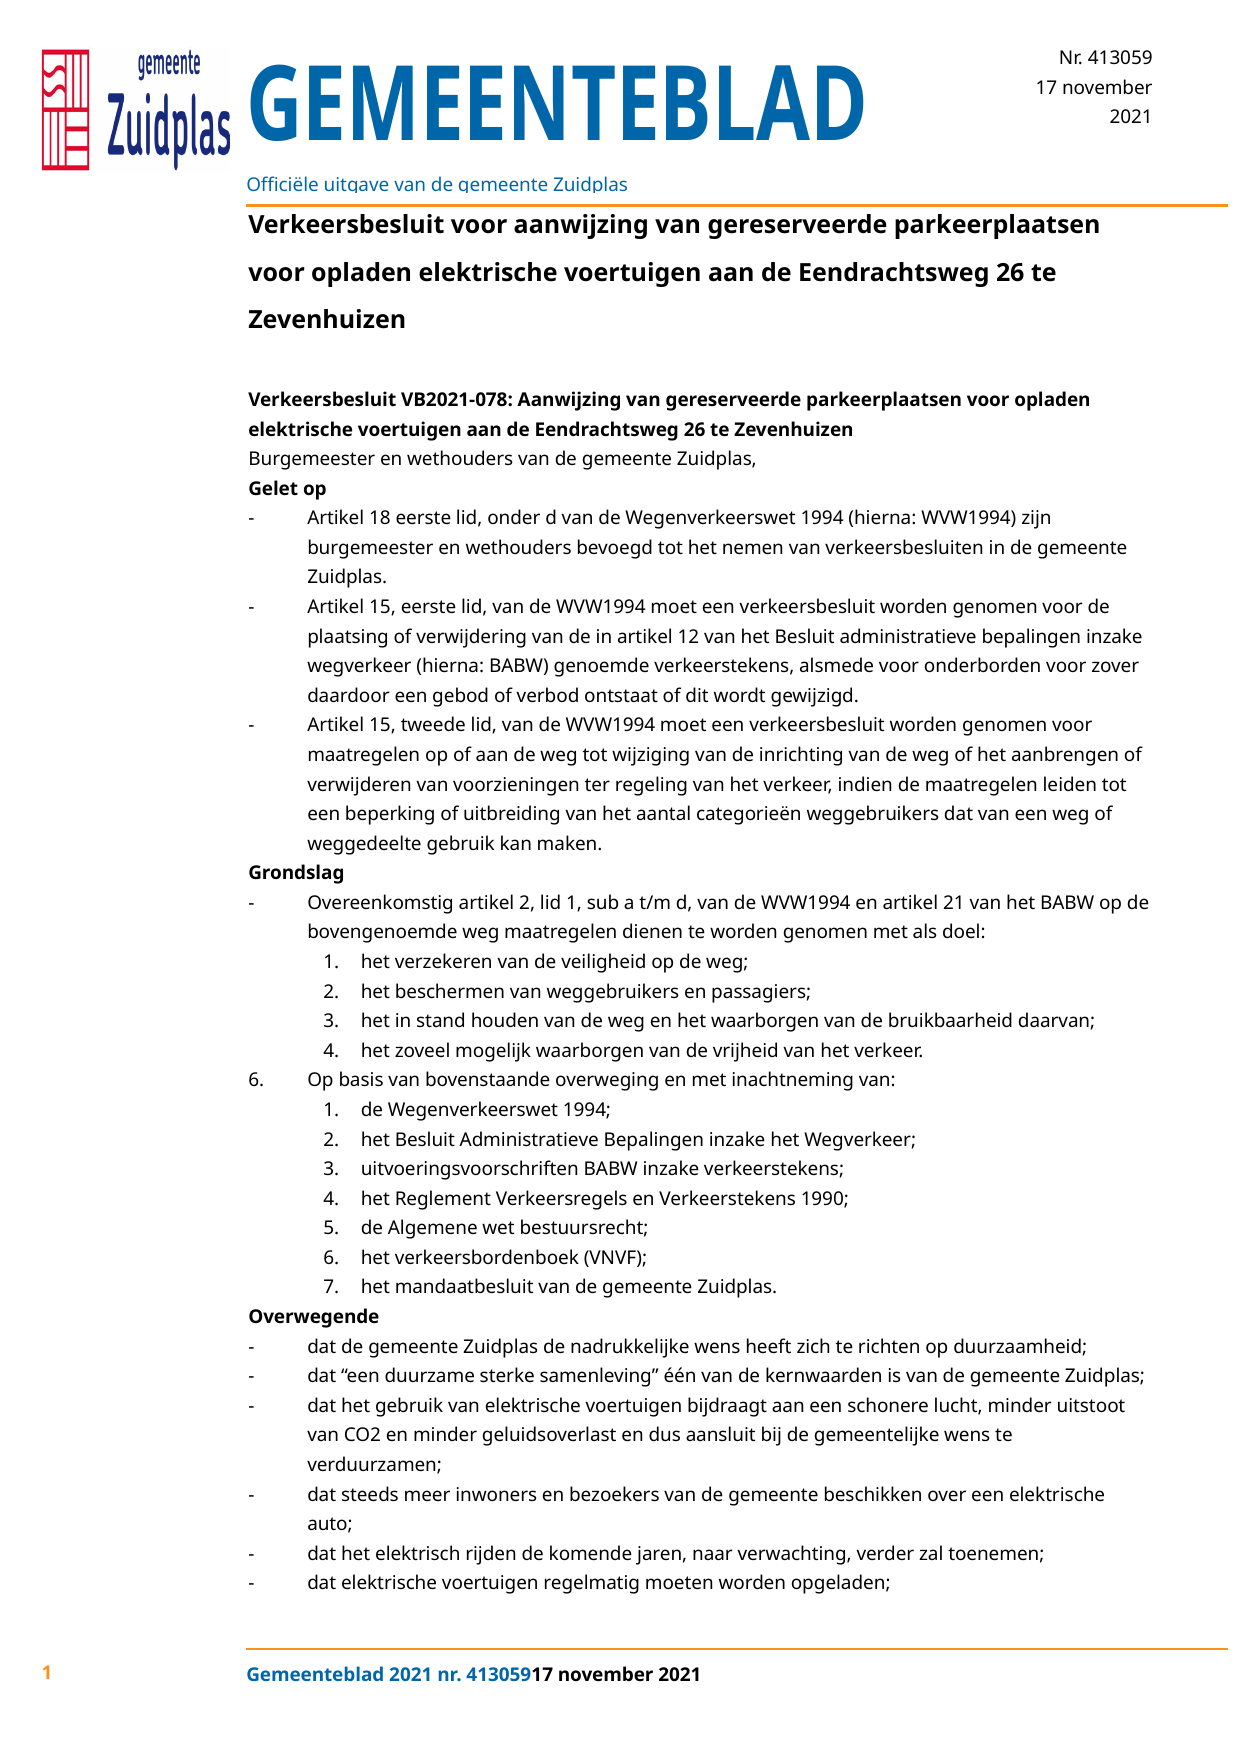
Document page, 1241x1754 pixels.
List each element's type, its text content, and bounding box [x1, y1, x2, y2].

list het Besluit Administratie­ve Bepa­lingen inzake het Weg­ver­keer; [323, 1126, 1152, 1152]
list Op basis van bovenstaande overweging en met inachtneming van: [248, 1067, 1152, 1092]
text Verkeersbesluit voor aanwijzing van gereserveerde parkeerplaatsen voor opladen elektrische voertuigen aan de Eendrachtsweg 26 te Zevenhuizen [248, 207, 1152, 336]
list Artikel 15, tweede lid, van de WVW1994 moet een verkeersbesluit worden genomen voor maatregelen op of aan de weg tot wijziging van de inrichting van de weg of het aanbrengen of verwijderen van voorzieningen ter regeling van het verkeer, indien de maatregelen leiden tot een beperking of uitbreiding van het aantal categorieën weggebruikers dat van een weg of weggedeelte gebruik kan maken. [248, 712, 1152, 856]
list het beschermen van weggebruikers en passagiers; [323, 978, 1152, 1004]
list dat elektrische voertuigen regelmatig moeten worden opgeladen; [248, 1569, 1152, 1595]
list uitvoeringsvoorschriften BABW inzake verkeerstekens; [323, 1155, 1152, 1181]
list dat de gemeente Zuidplas de nadrukkelijke wens heeft zich te richten op duurzaamheid; [248, 1333, 1152, 1359]
text Grondslag [248, 859, 1152, 885]
list het zoveel mogelijk waarborgen van de vrijheid van het verkeer. [323, 1037, 1152, 1063]
list het verkeersbordenboek (VNVF); [323, 1244, 1152, 1270]
list dat het gebruik van elektrische voertuigen bijdraagt aan een schonere lucht, minder uitstoot van CO2 en minder geluidsoverlast en dus aansluit bij de gemeentelijke wens te verduurzamen; [248, 1392, 1152, 1477]
list het mandaatbesluit van de gemeente Zuidplas. [323, 1274, 1152, 1299]
list de Wegenverkeerswet 1994; [323, 1096, 1152, 1122]
text Burgemeester en wethouders van de gemeente Zuidplas, [248, 445, 1152, 471]
list dat het elektrisch rijden de komende jaren, naar verwachting, verder zal toenemen; [248, 1540, 1152, 1566]
list de Algemene wet bestuursrecht; [323, 1214, 1152, 1240]
text Overwegende [248, 1303, 1152, 1329]
text Gelet op [248, 475, 1152, 501]
list Artikel 15, eerste lid, van de WVW1994 moet een verkeersbesluit worden genomen voor de plaatsing of verwijdering van de in artikel 12 van het Besluit administratieve bepalingen inzake wegverkeer (hierna: BABW) genoemde verkeerstekens, alsmede voor onderborden voor zover daardoor een gebod of verbod ontstaat of dit wordt gewijzigd. [248, 593, 1152, 708]
list het verzekeren van de veiligheid op de weg; [323, 948, 1152, 974]
list Overeenkomstig artikel 2, lid 1, sub a t/m d, van de WVW1994 en artikel 21 van het BABW op de bovengenoemde weg maatregelen dienen te worden genomen met als doel: [248, 889, 1152, 944]
list het in stand houden van de weg en het waarborgen van de bruikbaarheid daarvan; [323, 1007, 1152, 1033]
list dat “een duurzame sterke samenleving” één van de kernwaarden is van de gemeente Zuidplas; [248, 1362, 1152, 1388]
text Verkeersbesluit VB2021-078: Aanwijzing van gereserveerde parkeerplaatsen voor opladen elektrische voertuigen aan de Eendrachtsweg 26 te Zevenhuizen [248, 386, 1152, 442]
picture [41, 47, 231, 172]
list dat steeds meer inwoners en bezoekers van de gemeente beschikken over een elektrische auto; [248, 1481, 1152, 1536]
list het Reglement Verkeersregels en Verkeerstekens 1990; [323, 1185, 1152, 1211]
list Artikel 18 eerste lid, onder d van de Wegenverkeerswet 1994 (hierna: WVW1994) zijn burgemeester en wethouders bevoegd tot het nemen van ver­keersbe­sluiten in de gemeente Zuidplas. [248, 504, 1152, 589]
